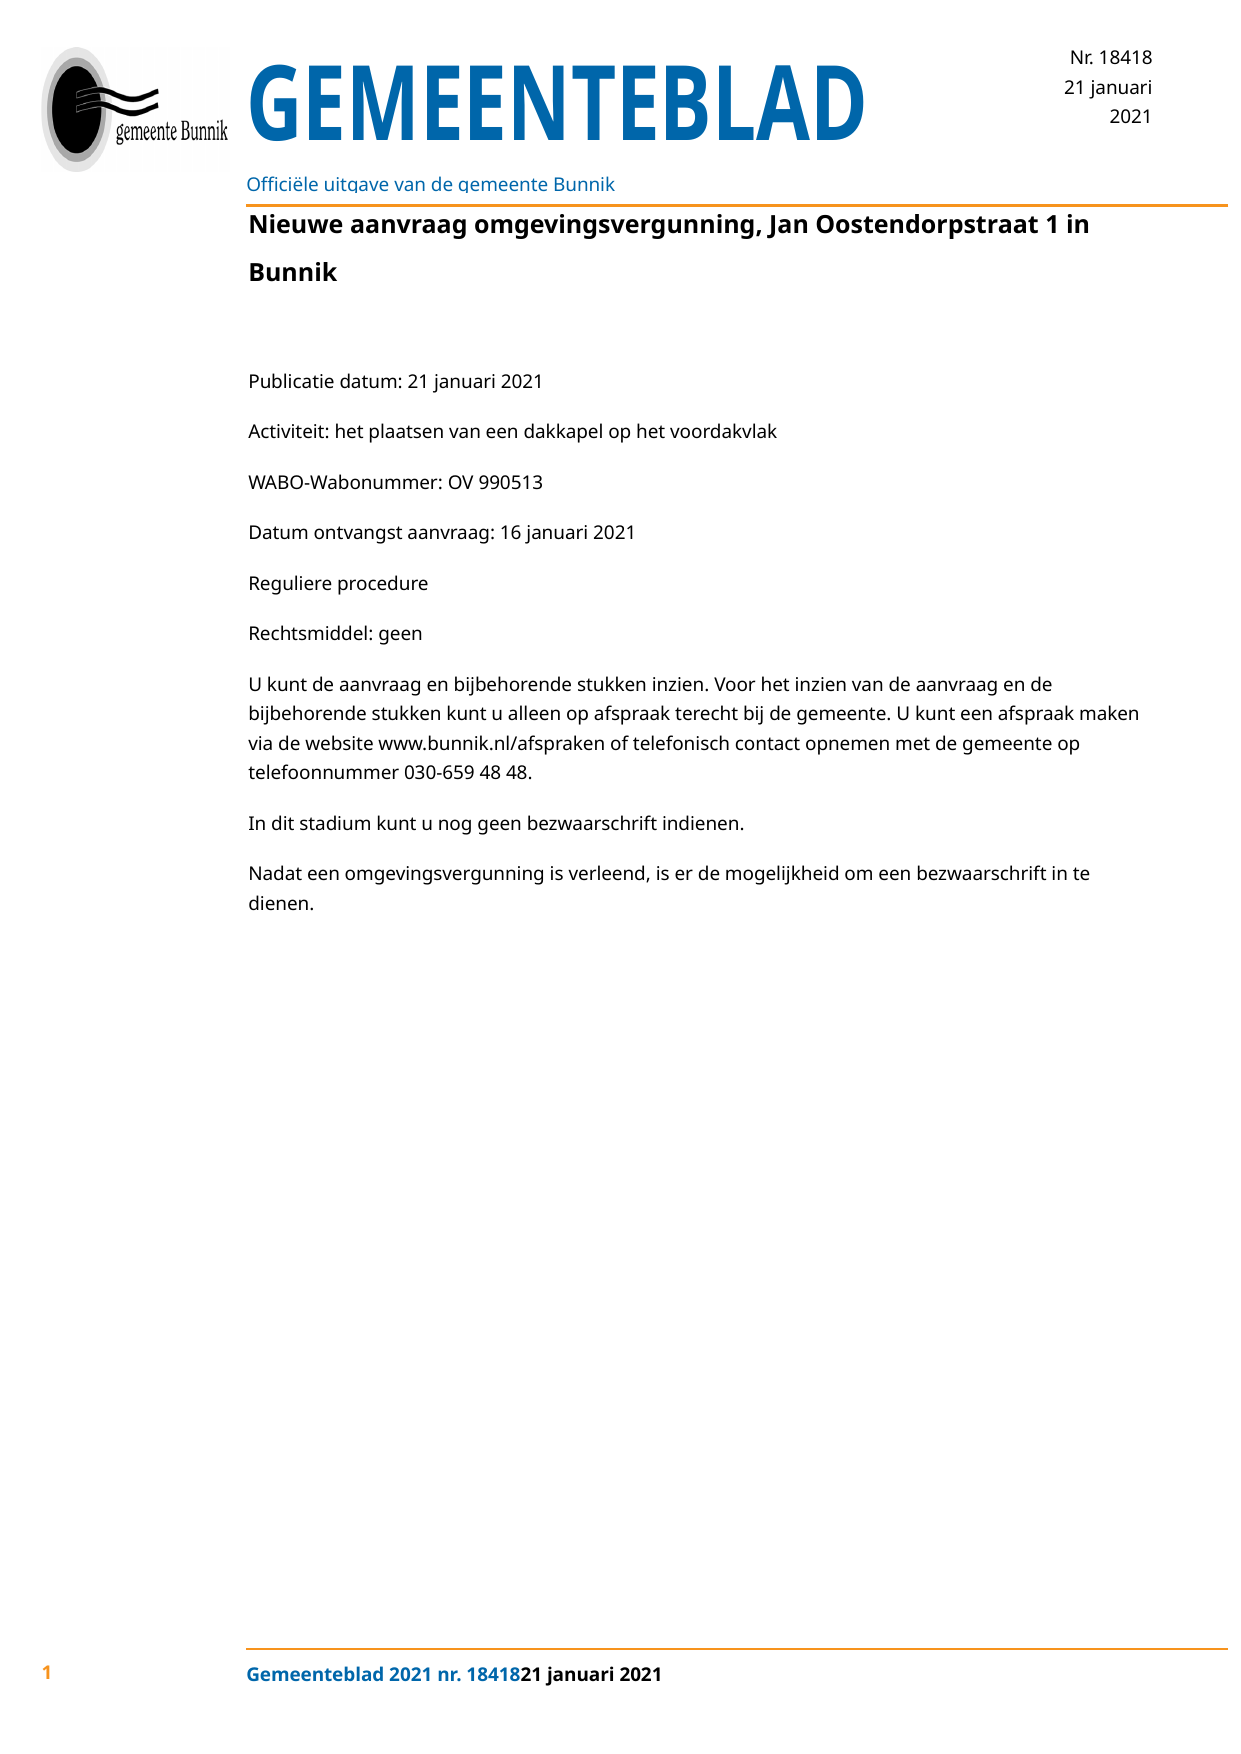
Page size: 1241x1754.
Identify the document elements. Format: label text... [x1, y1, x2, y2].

text In dit stadium kunt u nog geen bezwaarschrift indienen. [248, 810, 1152, 836]
text Nieuwe aanvraag omgevingsvergunning, Jan Oostendorpstraat 1 in Bunnik [248, 207, 1152, 288]
text Nadat een omgevingsvergunning is verleend, is er de mogelijkheid om een bezwaarschrift in te dienen. [248, 860, 1152, 916]
text WABO-Wabonummer: OV 990513 [248, 469, 1152, 495]
text Rechtsmiddel: geen [248, 620, 1152, 646]
text Datum ontvangst aanvraag: 16 januari 2021 [248, 519, 1152, 545]
text Publicatie datum: 21 januari 2021 [248, 368, 1152, 394]
text Reguliere procedure [248, 570, 1152, 596]
text Activiteit: het plaatsen van een dakkapel op het voordakvlak [248, 419, 1152, 444]
picture [41, 47, 231, 172]
text U kunt de aanvraag en bijbehorende stukken inzien. Voor het inzien van de aanvraag en de bijbehorende stukken kunt u alleen op afspraak terecht bij de gemeente. U kunt een afspraak maken via de website www.bunnik.nl/afspraken of telefonisch contact opnemen met de gemeente op telefoonnummer 030-659 48 48. [248, 671, 1152, 785]
